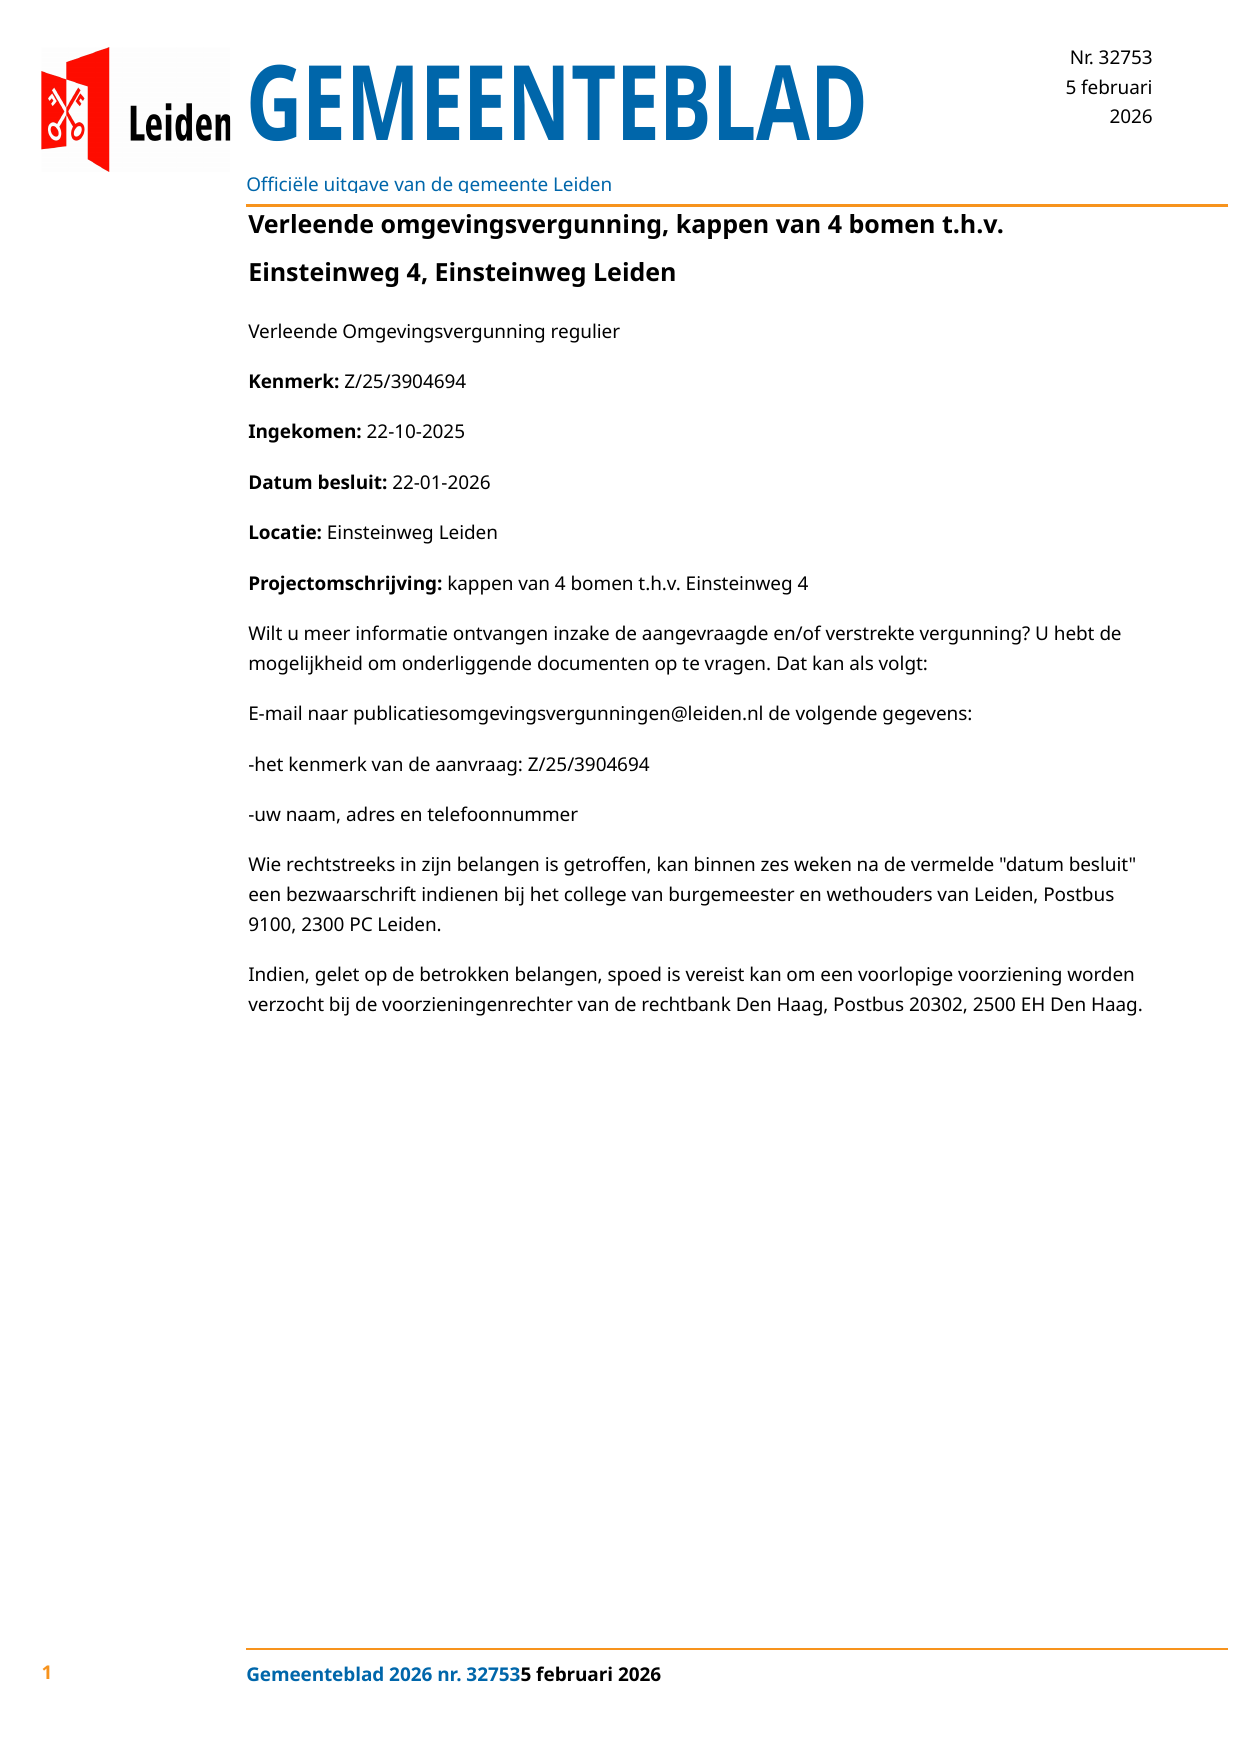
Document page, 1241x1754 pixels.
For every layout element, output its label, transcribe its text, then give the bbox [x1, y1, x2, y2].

text Kenmerk: Z/25/3904694 [248, 368, 1152, 394]
text Projectomschrijving: kappen van 4 bomen t.h.v. Einsteinweg 4 [248, 570, 1152, 596]
text Locatie: Einsteinweg Leiden [248, 519, 1152, 545]
text Verleende Omgevingsvergunning regulier [248, 318, 1152, 344]
text Wie rechtstreeks in zijn belangen is getroffen, kan binnen zes weken na de vermelde "datum besluit" een bezwaarschrift indienen bij het college van burgemeester en wethouders van Leiden, Postbus 9100, 2300 PC Leiden. [248, 852, 1152, 937]
text Datum besluit: 22-01-2026 [248, 469, 1152, 495]
text Indien, gelet op de betrokken belangen, spoed is vereist kan om een voorlopige voorziening worden verzocht bij de voorzieningenrechter van de rechtbank Den Haag, Postbus 20302, 2500 EH Den Haag. [248, 961, 1152, 1017]
picture [41, 47, 231, 172]
text Verleende omgevingsvergunning, kappen van 4 bomen t.h.v. Einsteinweg 4, Einsteinweg Leiden [248, 207, 1152, 288]
text Wilt u meer informatie ontvangen inzake de aangevraagde en/of verstrekte vergunning? U hebt de mogelijkheid om onderliggende documenten op te vragen. Dat kan als volgt: [248, 620, 1152, 676]
text Ingekomen: 22-10-2025 [248, 419, 1152, 444]
text -uw naam, adres en telefoonnummer [248, 801, 1152, 827]
text E-mail naar publicatiesomgevingsvergunningen@leiden.nl de volgende gegevens: [248, 700, 1152, 726]
text -het kenmerk van de aanvraag: Z/25/3904694 [248, 751, 1152, 777]
